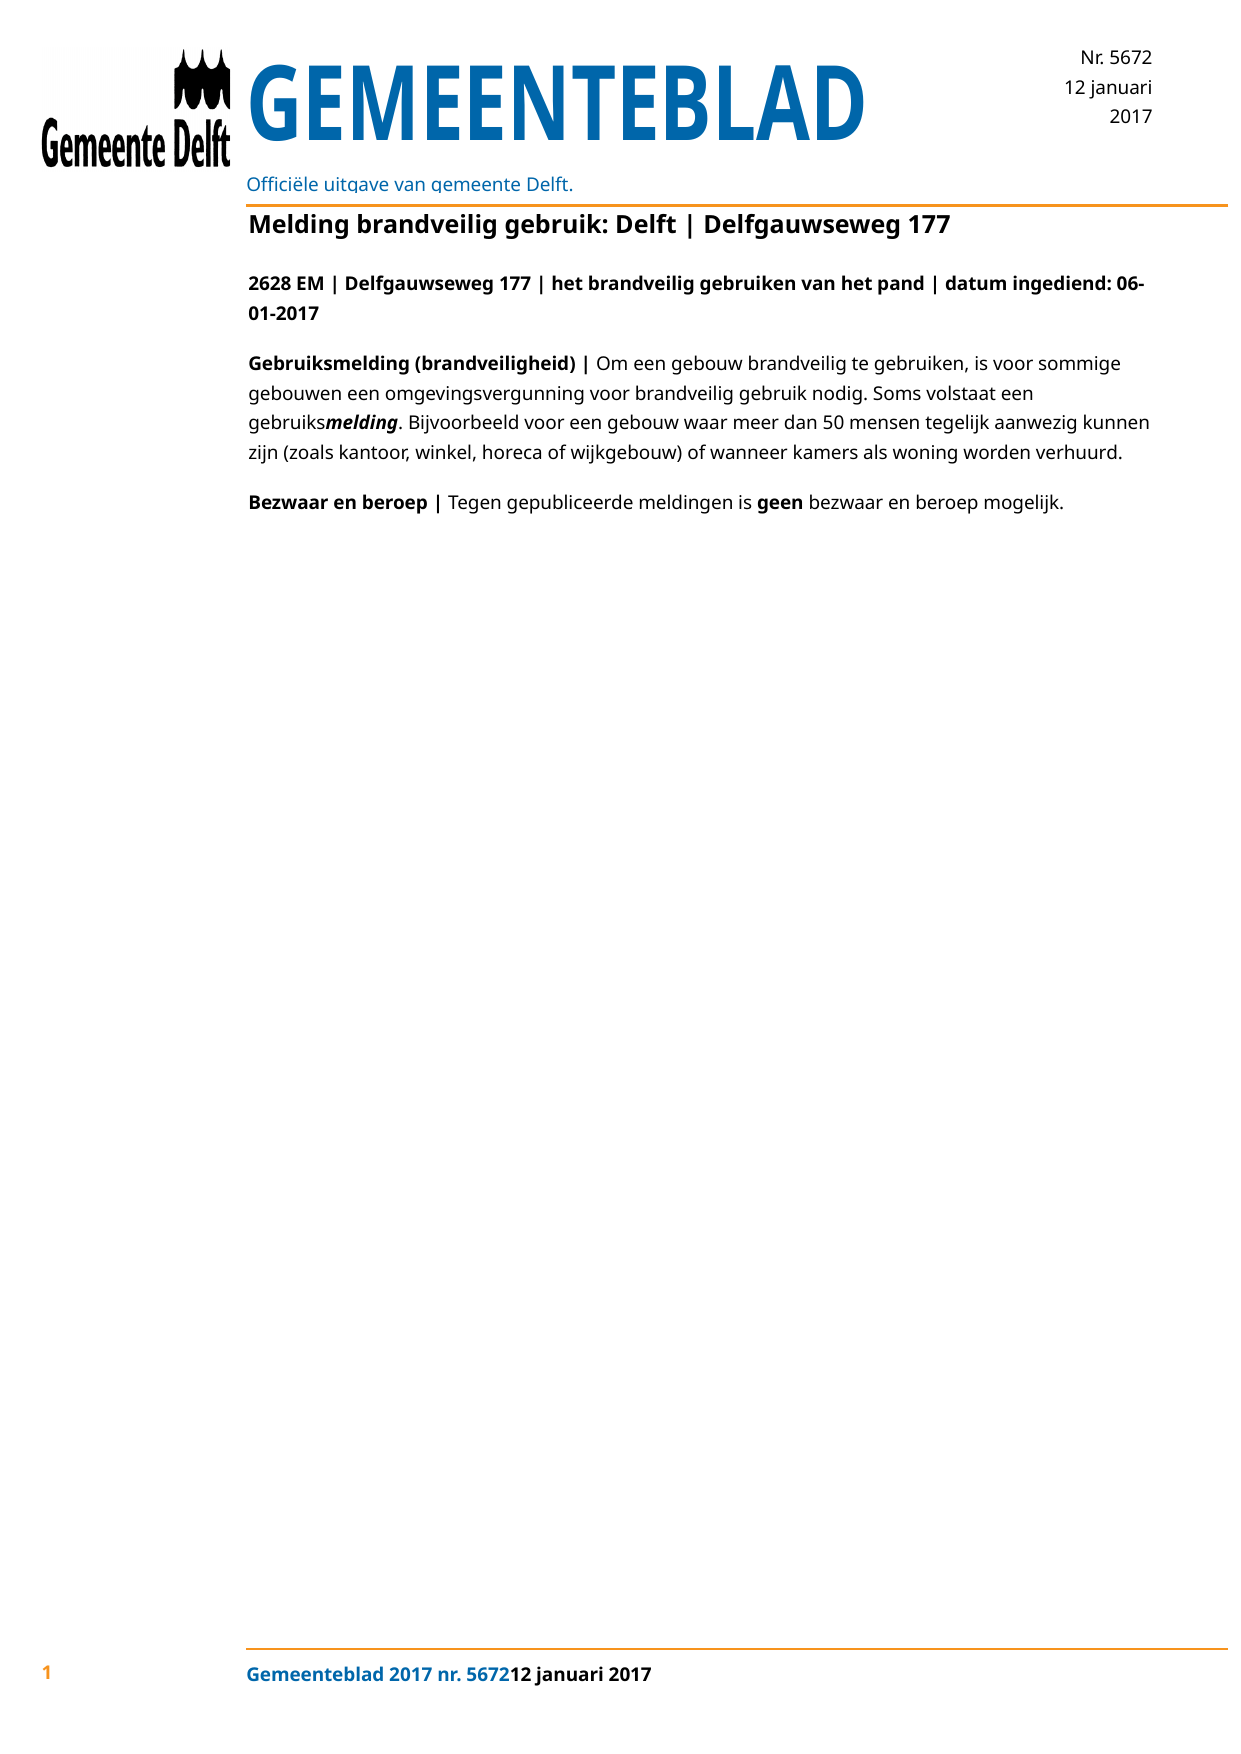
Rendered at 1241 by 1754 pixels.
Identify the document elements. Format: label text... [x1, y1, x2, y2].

text Bezwaar en beroep | Tegen gepubliceerde meldingen is geen bezwaar en beroep mogelijk. [248, 489, 1152, 515]
text Gebruiksmelding (brandveiligheid) | Om een gebouw brandveilig te gebruiken, is voor sommige gebouwen een omgevingsvergunning voor brandveilig gebruik nodig. Soms volstaat een gebruiksmelding. Bijvoorbeeld voor een gebouw waar meer dan 50 mensen tegelijk aanwezig kunnen zijn (zoals kantoor, winkel, horeca of wijkgebouw) of wanneer kamers als woning worden verhuurd. [248, 350, 1152, 465]
text Melding brandveilig gebruik: Delft | Delfgauwseweg 177 [248, 207, 1152, 241]
picture [41, 47, 231, 172]
text 2628 EM | Delfgauwseweg 177 | het brandveilig gebruiken van het pand | datum ingediend: 06-01-2017 [248, 270, 1152, 326]
